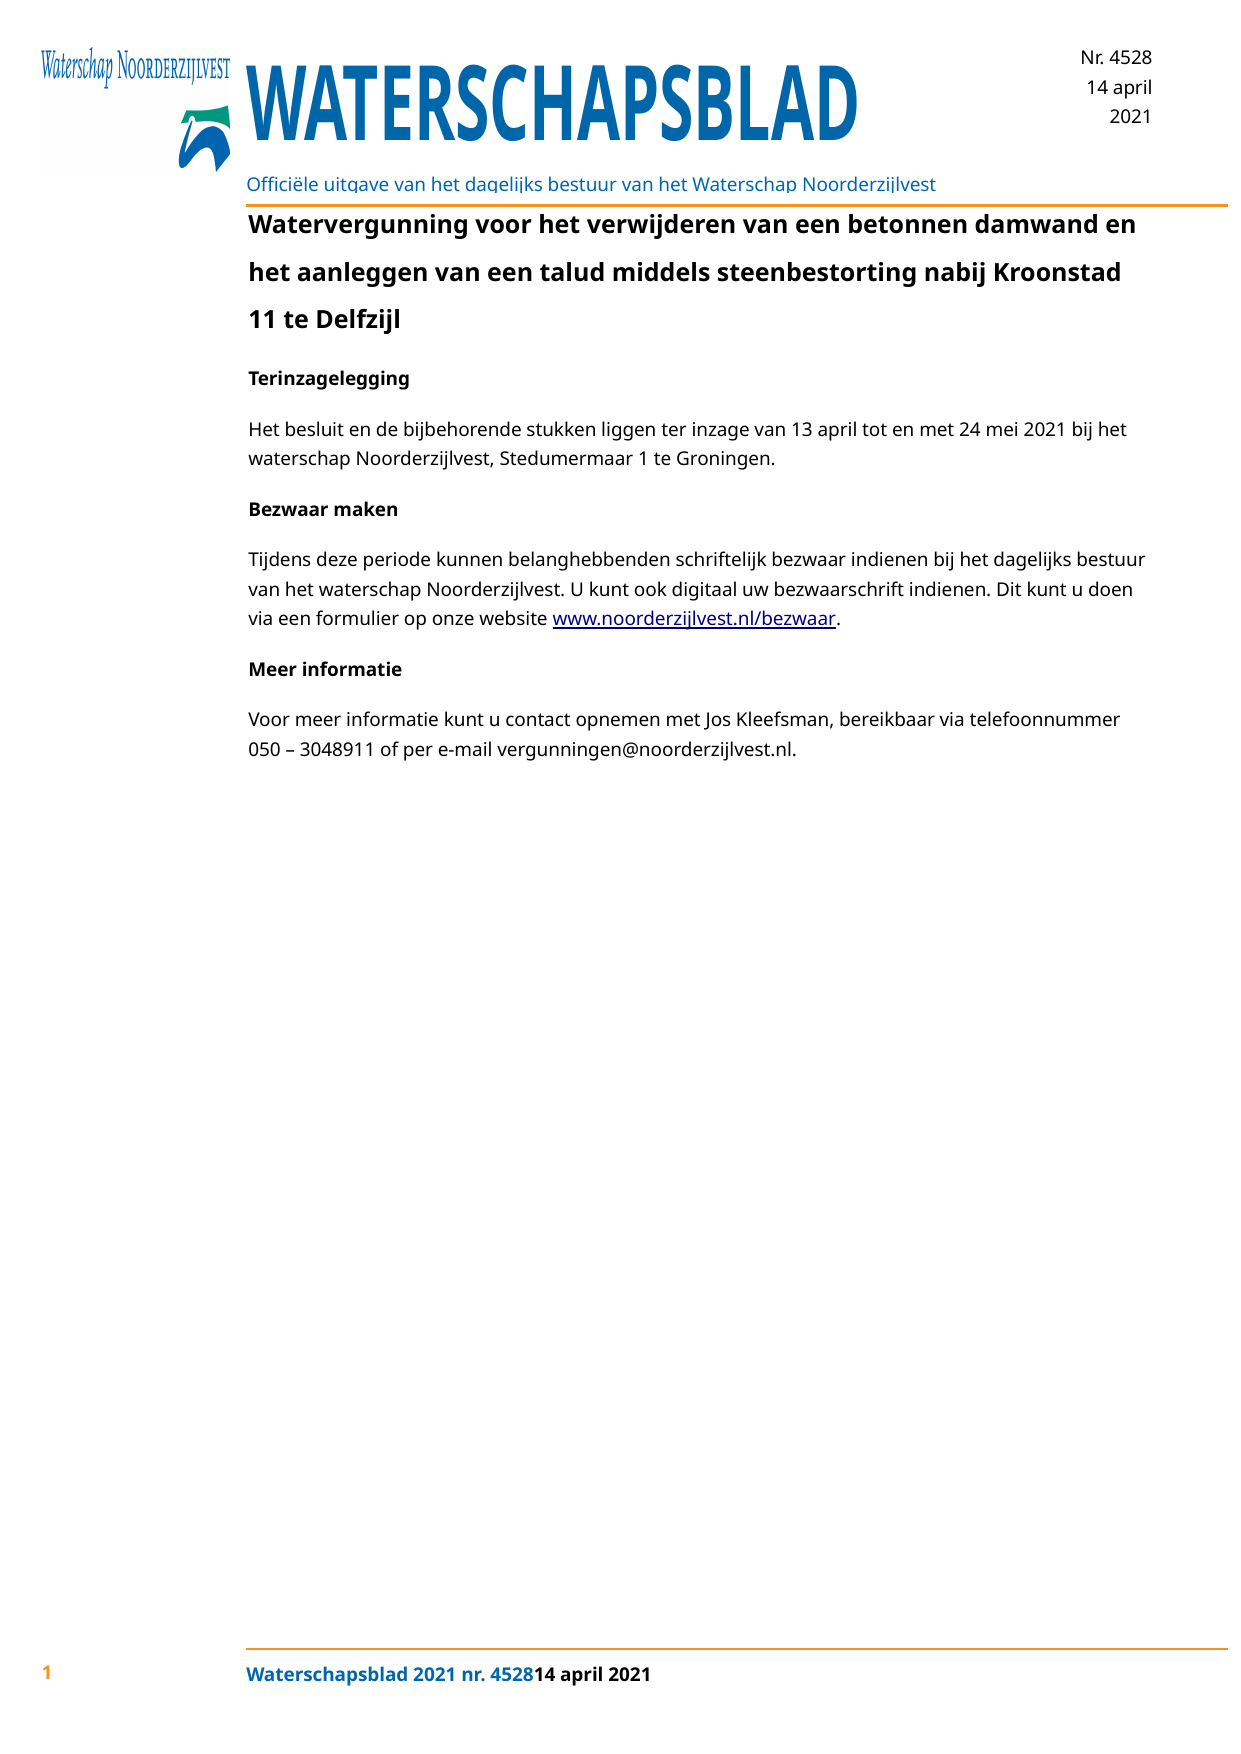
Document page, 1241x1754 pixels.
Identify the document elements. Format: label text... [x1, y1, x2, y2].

text Watervergunning voor het verwijderen van een betonnen damwand en het aanleggen van een talud middels steenbestorting nabij Kroonstad 11 te Delfzijl [248, 207, 1152, 336]
text Terinzagelegging [248, 366, 1152, 391]
text Tijdens deze periode kunnen belanghebbenden schriftelijk bezwaar indienen bij het dagelijks bestuur van het waterschap Noorderzijlvest. U kunt ook digitaal uw bezwaarschrift indienen. Dit kunt u doen via een formulier op onze website www.noorderzijlvest.nl/bezwaar. [248, 546, 1152, 631]
text Bezwaar maken [248, 496, 1152, 522]
text Voor meer informatie kunt u contact opnemen met Jos Kleefsman, bereikbaar via telefoonnummer 050 – 3048911 of per e-mail vergunningen@noorderzijlvest.nl. [248, 706, 1152, 762]
text Meer informatie [248, 656, 1152, 682]
text Het besluit en de bijbehorende stukken liggen ter inzage van 13 april tot en met 24 mei 2021 bij het waterschap Noorderzijlvest, Stedumermaar 1 te Groningen. [248, 416, 1152, 471]
picture [41, 47, 231, 172]
